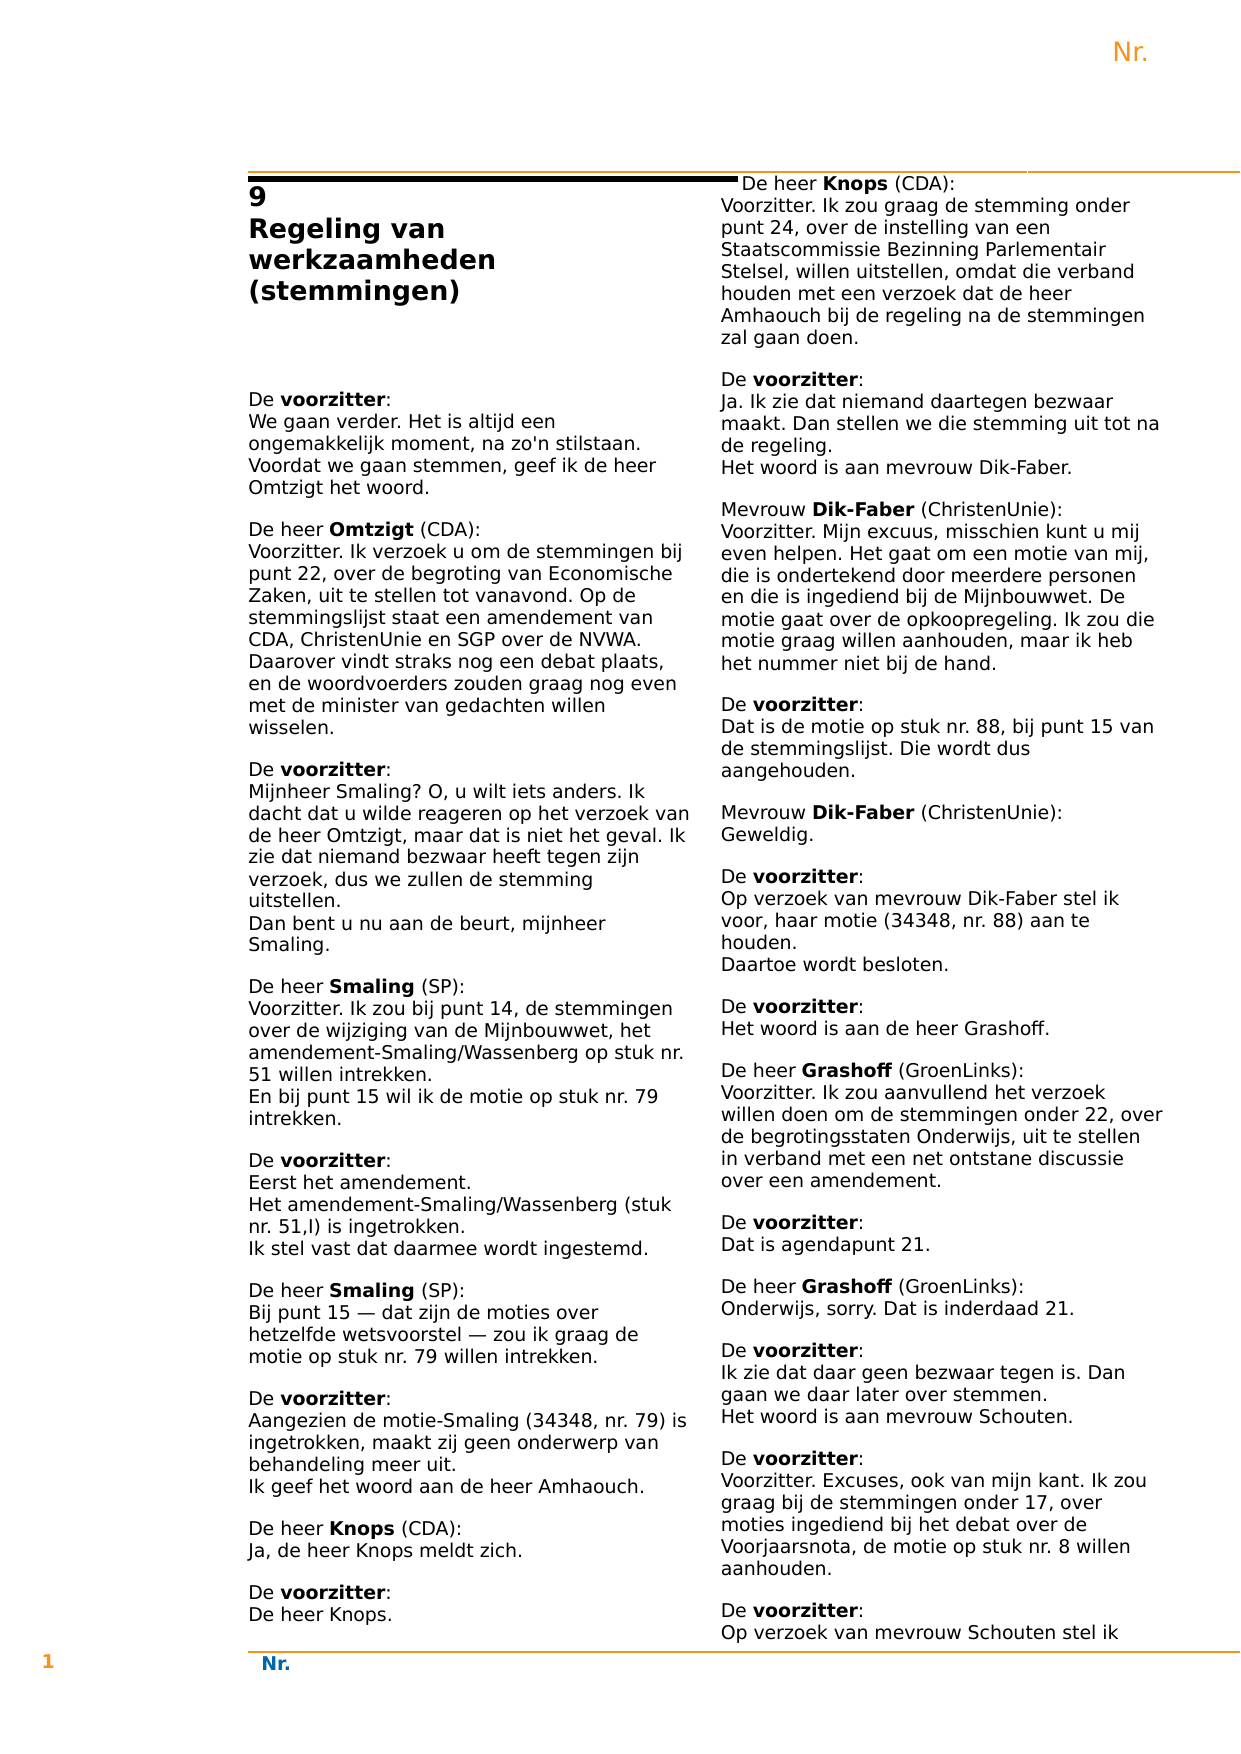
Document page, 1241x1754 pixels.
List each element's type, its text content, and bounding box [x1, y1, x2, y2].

text Voorzitter. Ik zou bij punt 14, de stemmingen over de wijziging van de Mijnbouwwet, het amendement-Smaling/Wassenberg op stuk nr. 51 willen intrekken. [248, 998, 691, 1086]
text De voorzitter: [248, 1150, 691, 1172]
text De heer Omtzigt (CDA): [248, 519, 691, 541]
text Onderwijs, sorry. Dat is inderdaad 21. [721, 1298, 1163, 1320]
text De voorzitter: [248, 389, 691, 411]
text Ik zie dat daar geen bezwaar tegen is. Dan gaan we daar later over stemmen. [721, 1362, 1163, 1406]
text Bij punt 15 — dat zijn de moties over hetzelfde wetsvoorstel — zou ik graag de motie op stuk nr. 79 willen intrekken. [248, 1302, 691, 1368]
text Eerst het amendement. [248, 1172, 691, 1194]
text Op verzoek van mevrouw Schouten stel ik [721, 1622, 1163, 1644]
text De voorzitter: [248, 758, 691, 781]
text Het woord is aan mevrouw Schouten. [721, 1406, 1163, 1428]
text Aangezien de motie-Smaling (34348, nr. 79) is ingetrokken, maakt zij geen onderwerp van behandeling meer uit. [248, 1410, 691, 1476]
text Voorzitter. Ik zou aanvullend het verzoek willen doen om de stemmingen onder 22, over de begrotingsstaten Onderwijs, uit te stellen in verband met een net ontstane discussie over een amendement. [721, 1082, 1163, 1192]
text Het woord is aan mevrouw Dik-Faber. [721, 457, 1163, 478]
text De heer Knops (CDA): [721, 173, 1163, 195]
text Geweldig. [721, 824, 1163, 846]
text Mijnheer Smaling? O, u wilt iets anders. Ik dacht dat u wilde reageren op het verzoek van de heer Omtzigt, maar dat is niet het geval. Ik zie dat niemand bezwaar heeft tegen zijn verzoek, dus we zullen de stemming uitstellen. [248, 781, 691, 912]
text We gaan verder. Het is altijd een ongemakkelijk moment, na zo'n stilstaan. [248, 411, 691, 455]
text De heer Smaling (SP): [248, 976, 691, 998]
text Dat is de motie op stuk nr. 88, bij punt 15 van de stemmingslijst. Die wordt dus aangehouden. [721, 716, 1163, 782]
text Voorzitter. Mijn excuus, misschien kunt u mij even helpen. Het gaat om een motie van mij, die is ondertekend door meerdere personen en die is ingediend bij de Mijnbouwwet. De motie gaat over de opkoopregeling. Ik zou die motie graag willen aanhouden, maar ik heb het nummer niet bij de hand. [721, 521, 1163, 674]
text De heer Grashoff (GroenLinks): [721, 1276, 1163, 1298]
text De heer Knops. [248, 1604, 691, 1626]
text De voorzitter: [721, 1600, 1163, 1622]
text De voorzitter: [721, 866, 1163, 888]
text Dan bent u nu aan de beurt, mijnheer Smaling. [248, 912, 691, 956]
text Ik stel vast dat daarmee wordt ingestemd. [248, 1238, 691, 1260]
text De heer Grashoff (GroenLinks): [721, 1060, 1163, 1082]
text Voorzitter. Ik zou graag de stemming onder punt 24, over de instelling van een Staatscommissie Bezinning Parlementair Stelsel, willen uitstellen, omdat die verband houden met een verzoek dat de heer Amhaouch bij de regeling na de stemmingen zal gaan doen. [721, 195, 1163, 349]
text De voorzitter: [721, 1448, 1163, 1470]
text Ja. Ik zie dat niemand daartegen bezwaar maakt. Dan stellen we die stemming uit tot na de regeling. [721, 391, 1163, 457]
text Daartoe wordt besloten. [721, 954, 1163, 976]
text De voorzitter: [721, 694, 1163, 716]
text Op verzoek van mevrouw Dik-Faber stel ik voor, haar motie (34348, nr. 88) aan te houden. [721, 888, 1163, 954]
text De voorzitter: [721, 1340, 1163, 1362]
text Ik geef het woord aan de heer Amhaouch. [248, 1476, 691, 1498]
text Het woord is aan de heer Grashoff. [721, 1018, 1163, 1040]
text Mevrouw Dik-Faber (ChristenUnie): [721, 498, 1163, 521]
text De heer Knops (CDA): [248, 1518, 691, 1540]
text De voorzitter: [248, 1582, 691, 1604]
text En bij punt 15 wil ik de motie op stuk nr. 79 intrekken. [248, 1086, 691, 1130]
text Voordat we gaan stemmen, geef ik de heer Omtzigt het woord. [248, 455, 691, 499]
text Het amendement-Smaling/Wassenberg (stuk nr. 51,I) is ingetrokken. [248, 1194, 691, 1238]
text De voorzitter: [248, 1388, 691, 1410]
text De voorzitter: [721, 1212, 1163, 1234]
text Mevrouw Dik-Faber (ChristenUnie): [721, 802, 1163, 824]
text De heer Smaling (SP): [248, 1280, 691, 1302]
title 9 Regeling van werkzaamheden (stemmingen) [248, 182, 691, 307]
text Voorzitter. Excuses, ook van mijn kant. Ik zou graag bij de stemmingen onder 17, over moties ingediend bij het debat over de Voorjaarsnota, de motie op stuk nr. 8 willen aanhouden. [721, 1470, 1163, 1580]
text De voorzitter: [721, 369, 1163, 391]
text De voorzitter: [721, 996, 1163, 1018]
text Ja, de heer Knops meldt zich. [248, 1540, 691, 1562]
text Voorzitter. Ik verzoek u om de stemmingen bij punt 22, over de begroting van Economische Zaken, uit te stellen tot vanavond. Op de stemmingslijst staat een amendement van CDA, ChristenUnie en SGP over de NVWA. Daarover vindt straks nog een debat plaats, en de woordvoerders zouden graag nog even met de minister van gedachten willen wisselen. [248, 541, 691, 738]
text Dat is agendapunt 21. [721, 1234, 1163, 1256]
